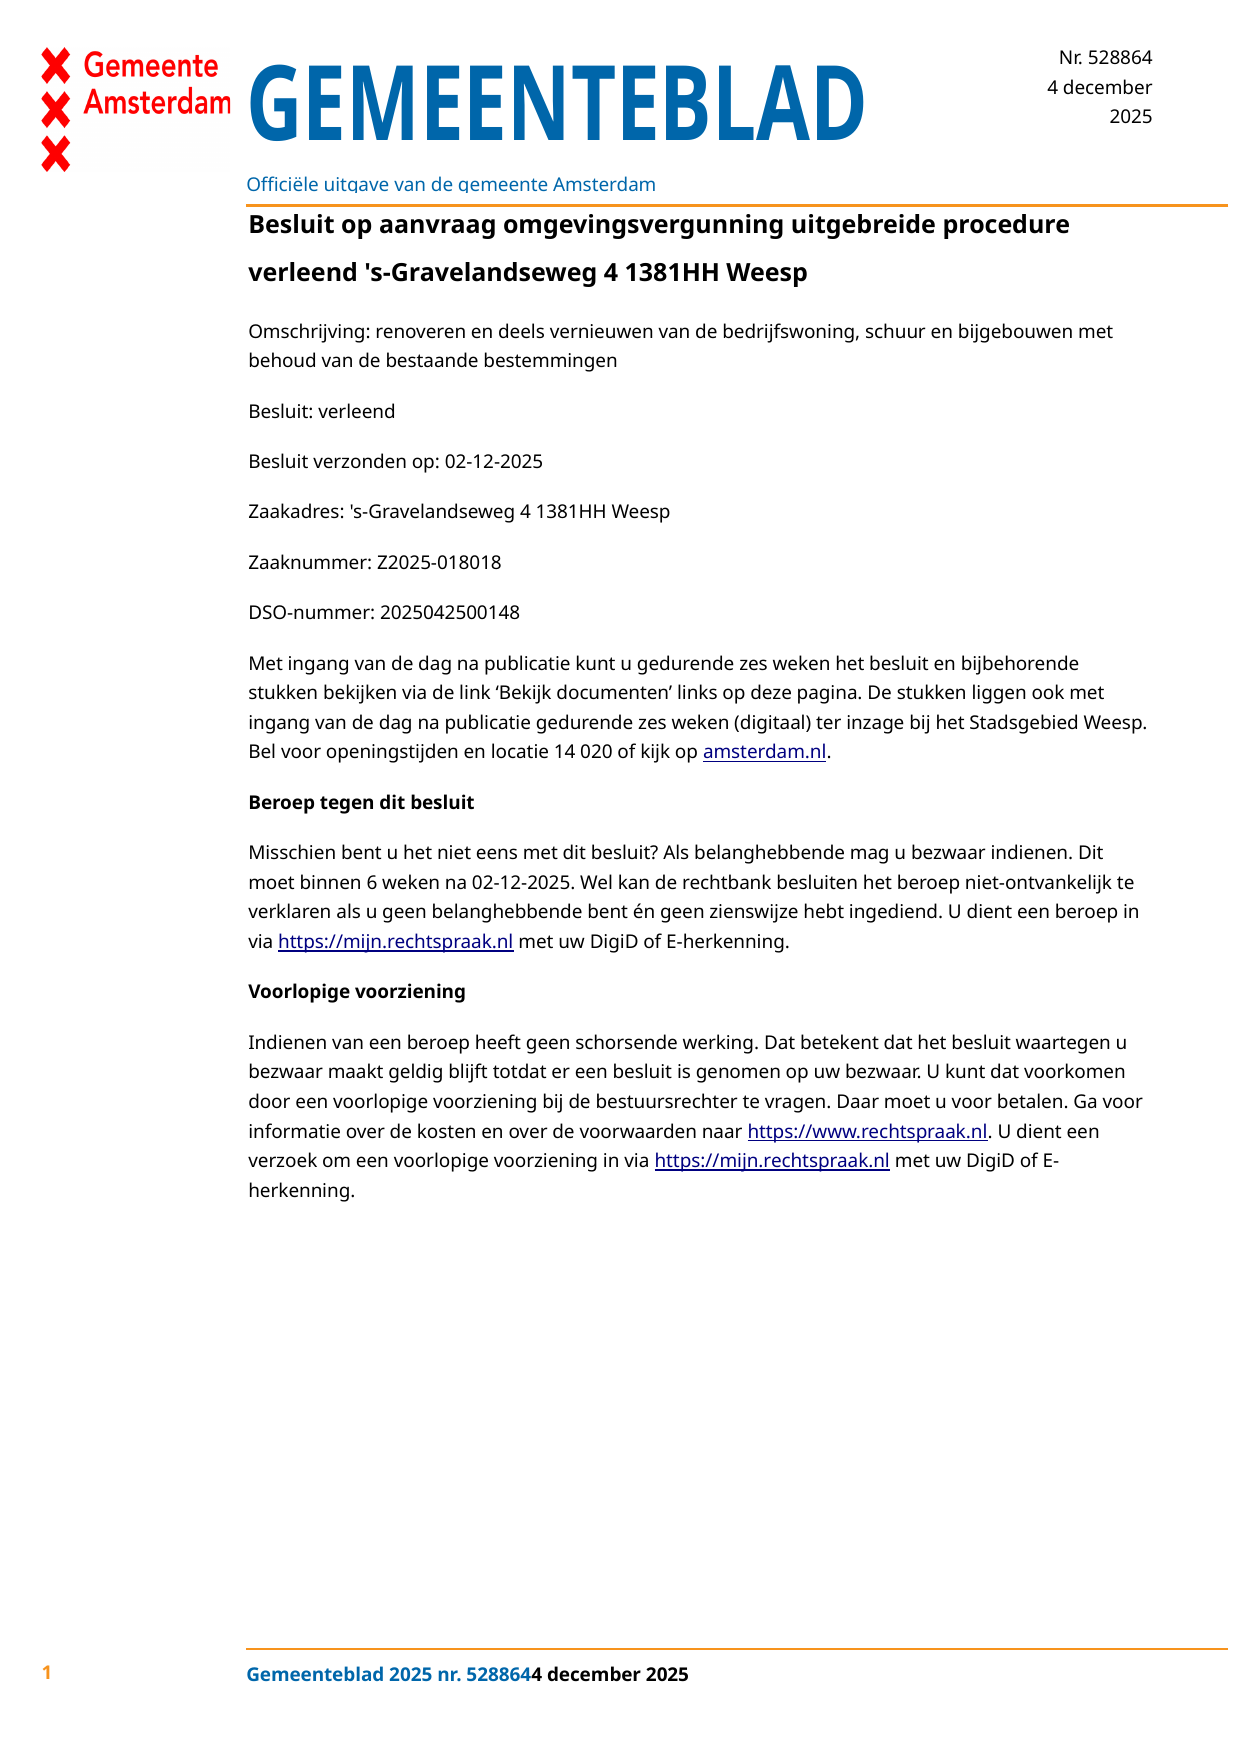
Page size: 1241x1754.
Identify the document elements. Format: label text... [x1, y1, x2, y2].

text Besluit: verleend [248, 398, 1152, 424]
text Voorlopige voorziening [248, 979, 1152, 1004]
text Misschien bent u het niet eens met dit besluit? Als belanghebbende mag u bezwaar indienen. Dit moet binnen 6 weken na 02-12-2025. Wel kan de rechtbank besluiten het beroep niet-ontvankelijk te verklaren als u geen belanghebbende bent én geen zienswijze hebt ingediend. U dient een beroep in via https://mijn.rechtspraak.nl met uw DigiD of E-herkenning. [248, 839, 1152, 954]
text Indienen van een beroep heeft geen schorsende werking. Dat betekent dat het besluit waartegen u bezwaar maakt geldig blijft totdat er een besluit is genomen op uw bezwaar. U kunt dat voorkomen door een voorlopige voorziening bij de bestuursrechter te vragen. Daar moet u voor betalen. Ga voor informatie over de kosten en over de voorwaarden naar https://www.rechtspraak.nl. U dient een verzoek om een voorlopige voorziening in via https://mijn.rechtspraak.nl met uw DigiD of E-herkenning. [248, 1029, 1152, 1203]
text Besluit verzonden op: 02-12-2025 [248, 448, 1152, 474]
text Omschrijving: renoveren en deels vernieuwen van de bedrijfswoning, schuur en bijgebouwen met behoud van de bestaande bestemmingen [248, 318, 1152, 373]
text DSO-nummer: 2025042500148 [248, 599, 1152, 625]
text Beroep tegen dit besluit [248, 789, 1152, 815]
text Zaaknummer: Z2025-018018 [248, 549, 1152, 575]
text Met ingang van de dag na publicatie kunt u gedurende zes weken het besluit en bijbehorende stukken bekijken via de link ‘Bekijk documenten’ links op deze pagina. De stukken liggen ook met ingang van de dag na publicatie gedurende zes weken (digitaal) ter inzage bij het Stadsgebied Weesp. Bel voor openingstijden en locatie 14 020 of kijk op amsterdam.nl. [248, 650, 1152, 764]
text Besluit op aanvraag omgevingsvergunning uitgebreide procedure verleend 's-Gravelandseweg 4 1381HH Weesp [248, 207, 1152, 288]
picture [41, 47, 231, 172]
text Zaakadres: 's-Gravelandseweg 4 1381HH Weesp [248, 499, 1152, 524]
